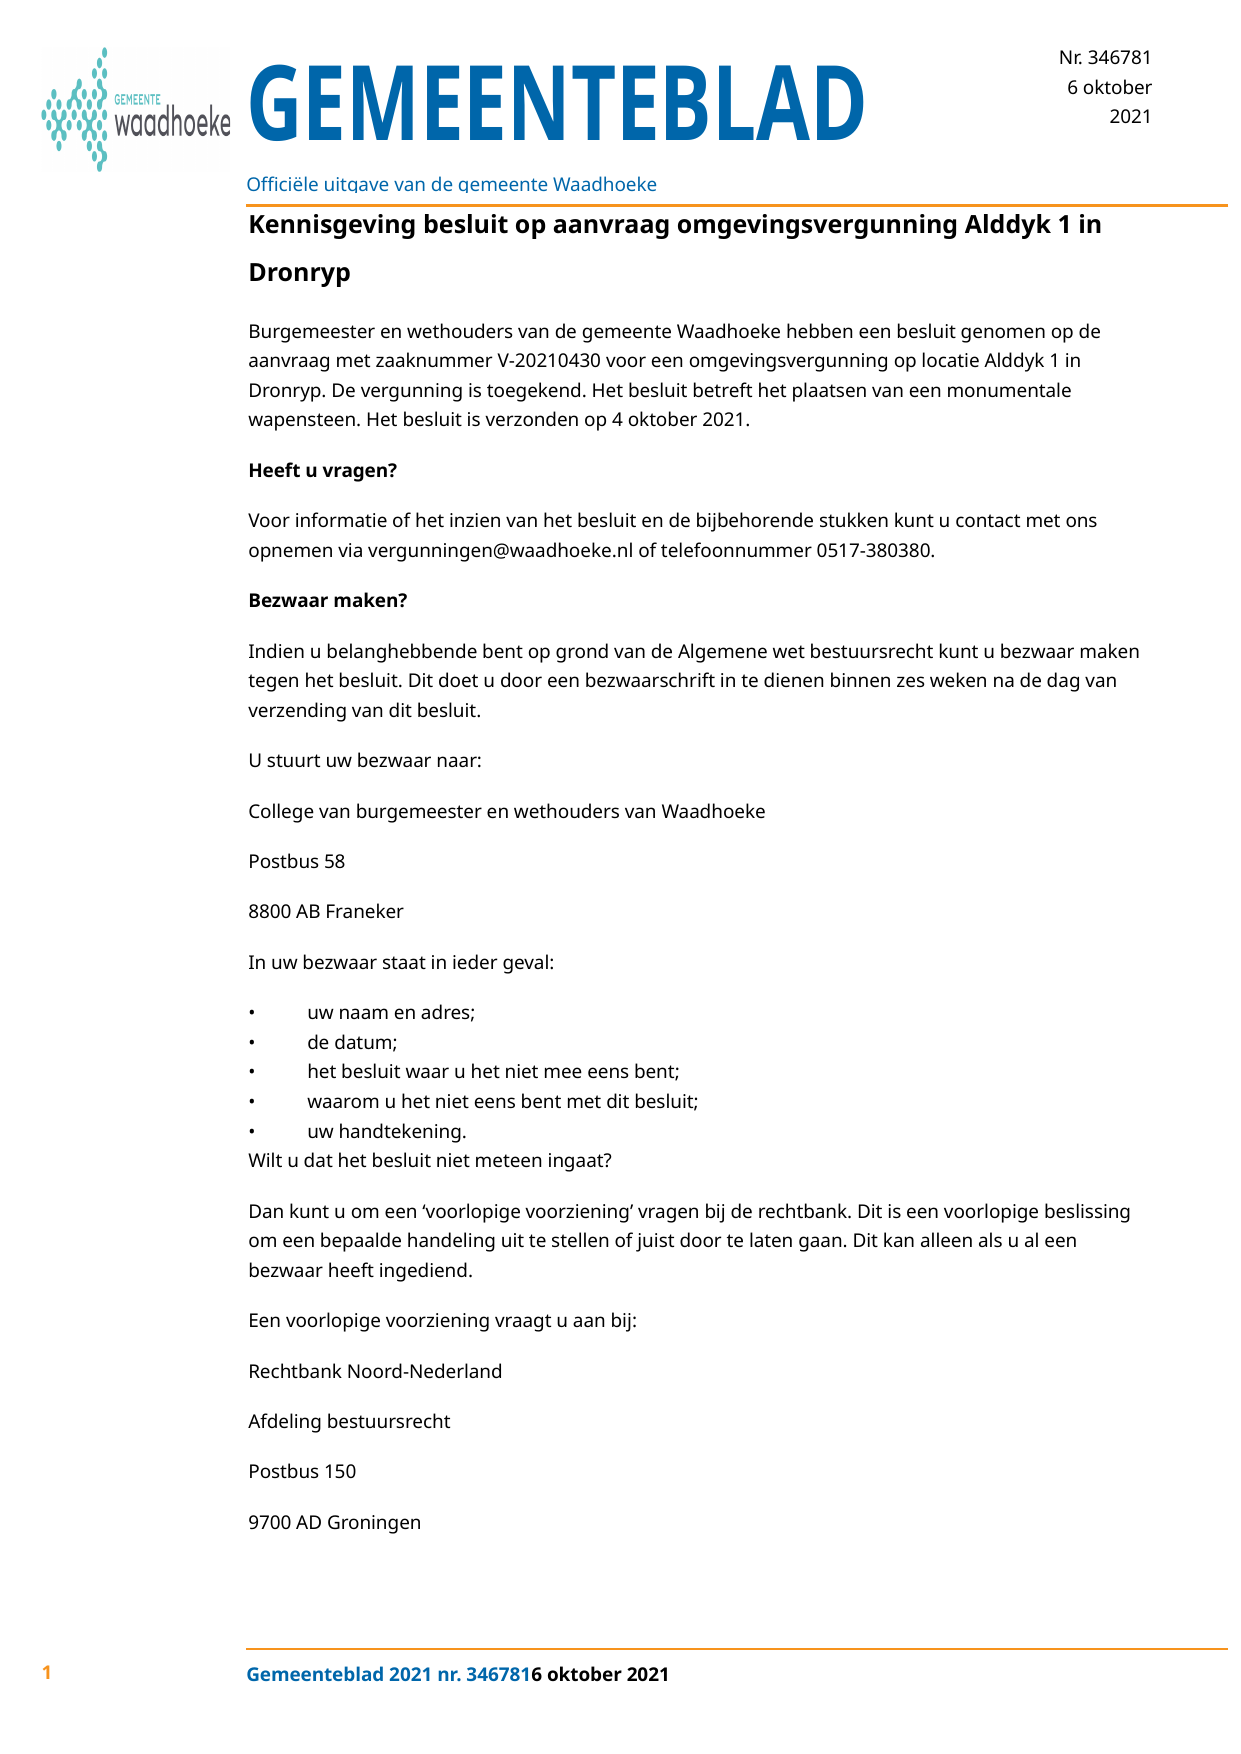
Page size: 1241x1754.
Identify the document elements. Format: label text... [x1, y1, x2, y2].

text In uw bezwaar staat in ieder geval: [248, 949, 1152, 975]
text College van burgemeester en wethouders van Waadhoeke [248, 798, 1152, 824]
list uw handtekening. [248, 1118, 1152, 1144]
text Postbus 58 [248, 848, 1152, 874]
text Bezwaar maken? [248, 587, 1152, 613]
text Een voorlopige voorziening vraagt u aan bij: [248, 1307, 1152, 1333]
list het besluit waar u het niet mee eens bent; [248, 1059, 1152, 1084]
picture [41, 47, 231, 172]
list uw naam en adres; [248, 999, 1152, 1025]
text Burgemeester en wethouders van de gemeente Waadhoeke hebben een besluit genomen op de aanvraag met zaaknummer V-20210430 voor een omgevingsvergunning op locatie Alddyk 1 in Dronryp. De vergunning is toegekend. Het besluit betreft het plaatsen van een monumentale wapensteen. Het besluit is verzonden op 4 oktober 2021. [248, 318, 1152, 432]
list de datum; [248, 1029, 1152, 1055]
text Kennisgeving besluit op aanvraag omgevingsvergunning Alddyk 1 in Dronryp [248, 207, 1152, 288]
text Dan kunt u om een ‘voorlopige voorziening’ vragen bij de rechtbank. Dit is een voorlopige beslissing om een bepaalde handeling uit te stellen of juist door te laten gaan. Dit kan alleen als u al een bezwaar heeft ingediend. [248, 1198, 1152, 1283]
text Afdeling bestuursrecht [248, 1408, 1152, 1434]
text Postbus 150 [248, 1459, 1152, 1484]
text Wilt u dat het besluit niet meteen ingaat? [248, 1147, 1152, 1173]
text 9700 AD Groningen [248, 1509, 1152, 1535]
text 8800 AB Franeker [248, 899, 1152, 924]
text Indien u belanghebbende bent op grond van de Algemene wet bestuursrecht kunt u bezwaar maken tegen het besluit. Dit doet u door een bezwaarschrift in te dienen binnen zes weken na de dag van verzending van dit besluit. [248, 638, 1152, 723]
text Rechtbank Noord-Nederland [248, 1358, 1152, 1384]
text Heeft u vragen? [248, 457, 1152, 483]
text U stuurt uw bezwaar naar: [248, 747, 1152, 773]
text Voor informatie of het inzien van het besluit en de bijbehorende stukken kunt u contact met ons opnemen via vergunningen@waadhoeke.nl of telefoonnummer 0517-380380. [248, 507, 1152, 563]
list waarom u het niet eens bent met dit besluit; [248, 1088, 1152, 1114]
